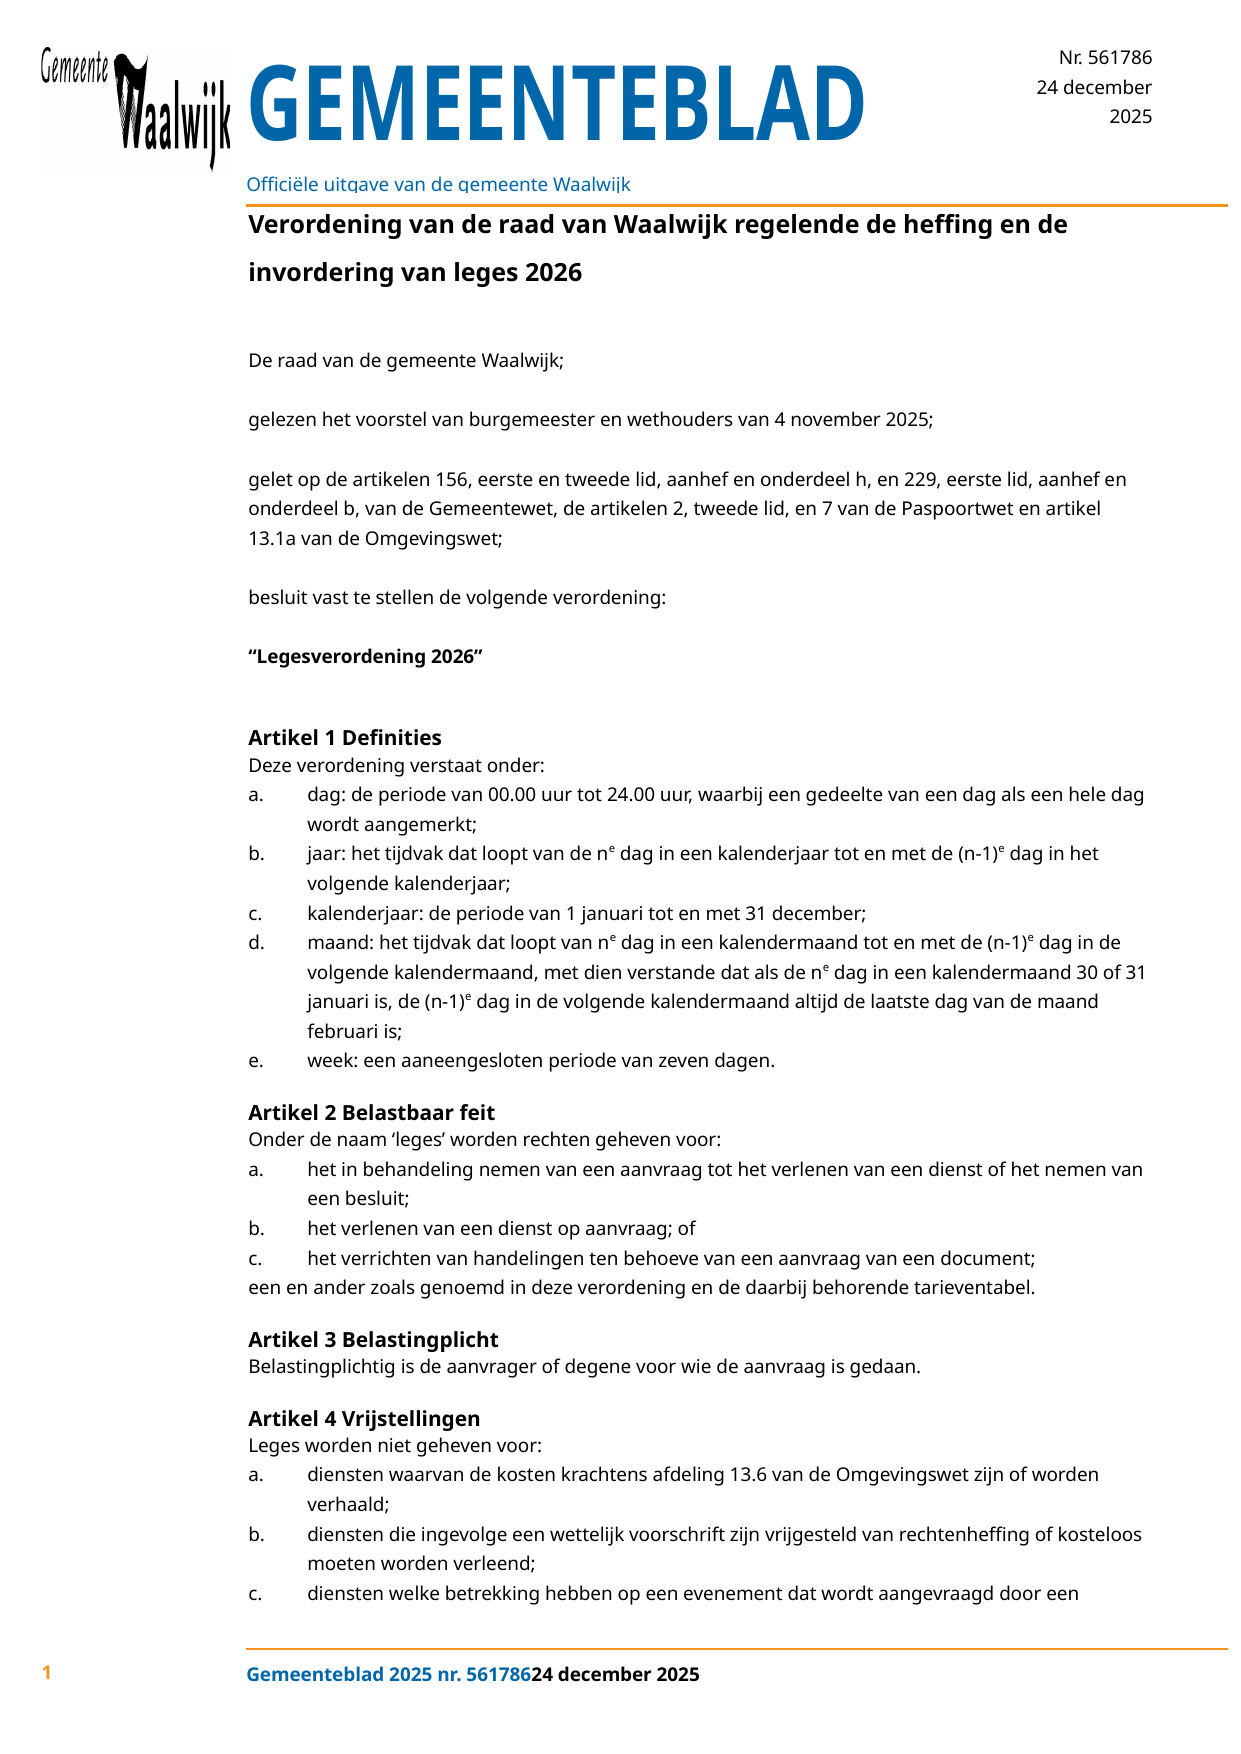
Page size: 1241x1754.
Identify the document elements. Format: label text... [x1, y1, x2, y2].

list kalenderjaar: de periode van 1 januari tot en met 31 december; [248, 900, 1152, 925]
list diensten waarvan de kosten krachtens afdeling 13.6 van de Omgevingswet zijn of worden verhaald; [248, 1462, 1152, 1517]
text Deze verordening verstaat onder: [248, 752, 1152, 777]
list diensten die ingevolge een wettelijk voorschrift zijn vrijgesteld van rechtenheffing of kosteloos moeten worden verleend; [248, 1521, 1152, 1576]
text gelet op de artikelen 156, eerste en tweede lid, aanhef en onderdeel h, en 229, eerste lid, aanhef en onderdeel b, van de Gemeentewet, de artikelen 2, tweede lid, en 7 van de Paspoortwet en artikel 13.1a van de Omgevingswet; [248, 466, 1152, 551]
list dag: de periode van 00.00 uur tot 24.00 uur, waarbij een gedeelte van een dag als een hele dag wordt aangemerkt; [248, 781, 1152, 837]
text “Legesverordening 2026” [248, 643, 1152, 669]
picture [41, 47, 231, 172]
text Artikel 1 Definities [248, 723, 1152, 752]
list het verrichten van handelingen ten behoeve van een aanvraag van een document; [248, 1245, 1152, 1271]
text gelezen het voorstel van burgemeester en wethouders van 4 november 2025; [248, 407, 1152, 432]
text een en ander zoals genoemd in deze verordening en de daarbij behorende tarieventabel. [248, 1274, 1152, 1300]
text Artikel 3 Belastingplicht [248, 1325, 1152, 1353]
text Verordening van de raad van Waalwijk regelende de heffing en de invordering van leges 2026 [248, 207, 1152, 288]
text Onder de naam ‘leges’ worden rechten geheven voor: [248, 1126, 1152, 1152]
list het in behandeling nemen van een aanvraag tot het verlenen van een dienst of het nemen van een besluit; [248, 1156, 1152, 1211]
text Belastingplichtig is de aanvrager of degene voor wie de aanvraag is gedaan. [248, 1353, 1152, 1379]
text Artikel 2 Belastbaar feit [248, 1098, 1152, 1126]
text besluit vast te stellen de volgende verordening: [248, 584, 1152, 610]
text Artikel 4 Vrijstellingen [248, 1404, 1152, 1432]
list het verlenen van een dienst op aanvraag; of [248, 1215, 1152, 1241]
list diensten welke betrekking hebben op een evenement dat wordt aangevraagd door een [248, 1580, 1152, 1606]
list maand: het tijdvak dat loopt van ne dag in een kalendermaand tot en met de (n-1)e dag in de volgende kalendermaand, met dien verstande dat als de ne dag in een kalendermaand 30 of 31 januari is, de (n-1)e dag in de volgende kalendermaand altijd de laatste dag van de maand februari is; [248, 929, 1152, 1044]
list week: een aaneengesloten periode van zeven dagen. [248, 1048, 1152, 1073]
text Leges worden niet geheven voor: [248, 1432, 1152, 1458]
list jaar: het tijdvak dat loopt van de ne dag in een kalenderjaar tot en met de (n-1)e dag in het volgende kalenderjaar; [248, 841, 1152, 896]
text De raad van de gemeente Waalwijk; [248, 347, 1152, 373]
